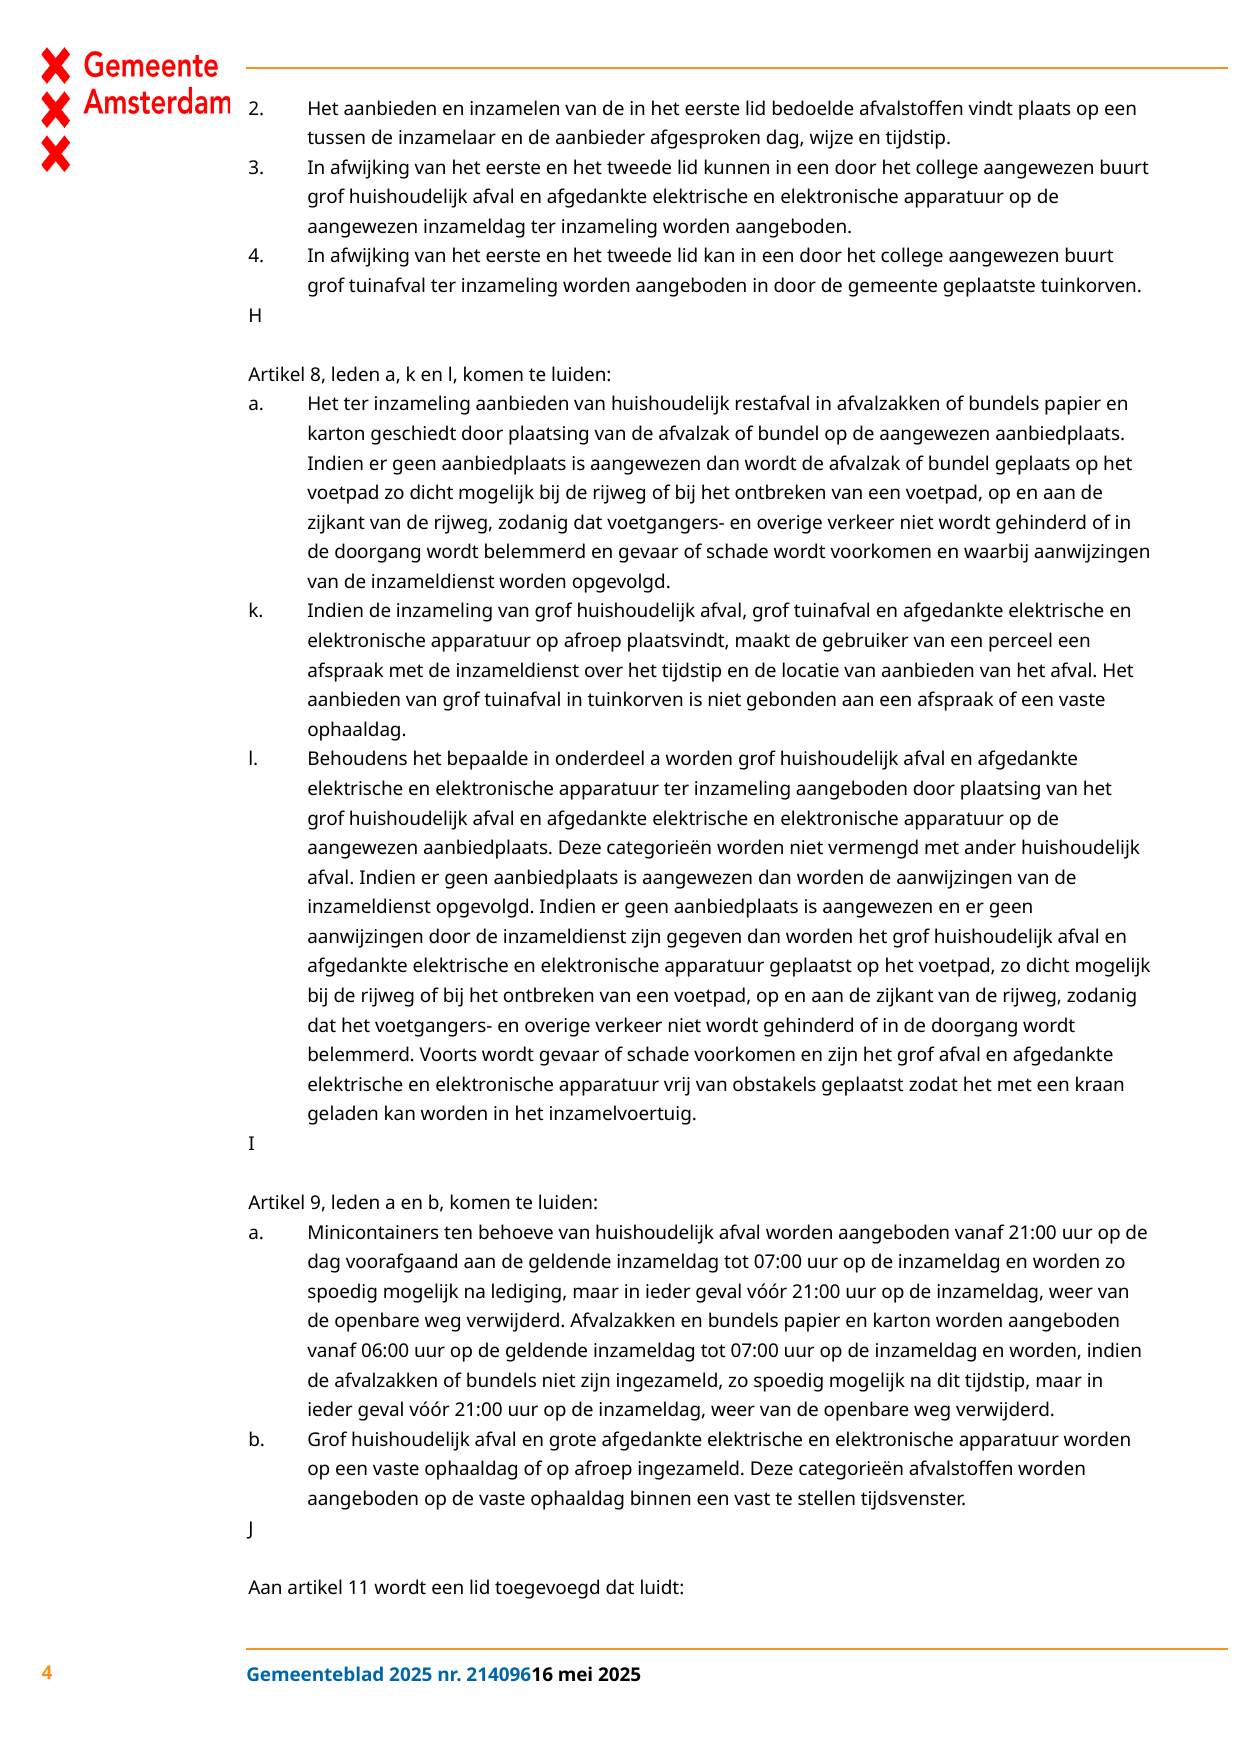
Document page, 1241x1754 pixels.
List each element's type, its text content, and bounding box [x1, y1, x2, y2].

text I [248, 1130, 1152, 1156]
text Aan artikel 11 wordt een lid toegevoegd dat luidt: [248, 1574, 1152, 1600]
list Grof huishoudelijk afval en grote afgedankte elektrische en elektronische apparatuur worden op een vaste ophaaldag of op afroep ingezameld. Deze categorieën afvalstoffen worden aangeboden op de vaste ophaaldag binnen een vast te stellen tijdsvenster. [248, 1426, 1152, 1511]
list In afwijking van het eerste en het tweede lid kunnen in een door het college aangewezen buurt grof huishoudelijk afval en afgedankte elektrische en elektronische apparatuur op de aangewezen inzameldag ter inzameling worden aangeboden. [248, 154, 1152, 239]
text J [248, 1515, 1152, 1541]
list Minicontainers ten behoeve van huishoudelijk afval worden aangeboden vanaf 21:00 uur op de dag voorafgaand aan de geldende inzameldag tot 07:00 uur op de inzameldag en worden zo spoedig mogelijk na lediging, maar in ieder geval vóór 21:00 uur op de inzameldag, weer van de openbare weg verwijderd. Afvalzakken en bundels papier en karton worden aangeboden vanaf 06:00 uur op de geldende inzameldag tot 07:00 uur op de inzameldag en worden, indien de afvalzakken of bundels niet zijn ingezameld, zo spoedig mogelijk na dit tijdstip, maar in ieder geval vóór 21:00 uur op de inzameldag, weer van de openbare weg verwijderd. [248, 1219, 1152, 1422]
list Het aanbieden en inzamelen van de in het eerste lid bedoelde afvalstoffen vindt plaats op een tussen de inzamelaar en de aanbieder afgesproken dag, wijze en tijdstip. [248, 95, 1152, 150]
picture [41, 47, 231, 172]
list In afwijking van het eerste en het tweede lid kan in een door het college aangewezen buurt grof tuinafval ter inzameling worden aangeboden in door de gemeente geplaatste tuinkorven. [248, 243, 1152, 298]
text Artikel 9, leden a en b, komen te luiden: [248, 1189, 1152, 1215]
list Het ter inzameling aanbieden van huishoudelijk restafval in afvalzakken of bundels papier en karton geschiedt door plaatsing van de afvalzak of bundel op de aangewezen aanbiedplaats. Indien er geen aanbiedplaats is aangewezen dan wordt de afvalzak of bundel geplaats op het voetpad zo dicht mogelijk bij de rijweg of bij het ontbreken van een voetpad, op en aan de zijkant van de rijweg, zodanig dat voetgangers- en overige verkeer niet wordt gehinderd of in de doorgang wordt belemmerd en gevaar of schade wordt voorkomen en waarbij aanwijzingen van de inzameldienst worden opgevolgd. [248, 391, 1152, 594]
text H [248, 302, 1152, 328]
list Indien de inzameling van grof huishoudelijk afval, grof tuinafval en afgedankte elektrische en elektronische apparatuur op afroep plaatsvindt, maakt de gebruiker van een perceel een afspraak met de inzameldienst over het tijdstip en de locatie van aanbieden van het afval. Het aanbieden van grof tuinafval in tuinkorven is niet gebonden aan een afspraak of een vaste ophaaldag. [248, 598, 1152, 742]
text Artikel 8, leden a, k en l, komen te luiden: [248, 361, 1152, 387]
list Behoudens het bepaalde in onderdeel a worden grof huishoudelijk afval en afgedankte elektrische en elektronische apparatuur ter inzameling aangeboden door plaatsing van het grof huishoudelijk afval en afgedankte elektrische en elektronische apparatuur op de aangewezen aanbiedplaats. Deze categorieën worden niet vermengd met ander huishoudelijk afval. Indien er geen aanbiedplaats is aangewezen dan worden de aanwijzingen van de inzameldienst opgevolgd. Indien er geen aanbiedplaats is aangewezen en er geen aanwijzingen door de inzameldienst zijn gegeven dan worden het grof huishoudelijk afval en afgedankte elektrische en elektronische apparatuur geplaatst op het voetpad, zo dicht mogelijk bij de rijweg of bij het ontbreken van een voetpad, op en aan de zijkant van de rijweg, zodanig dat het voetgangers- en overige verkeer niet wordt gehinderd of in de doorgang wordt belemmerd. Voorts wordt gevaar of schade voorkomen en zijn het grof afval en afgedankte elektrische en elektronische apparatuur vrij van obstakels geplaatst zodat het met een kraan geladen kan worden in het inzamelvoertuig. [248, 746, 1152, 1126]
